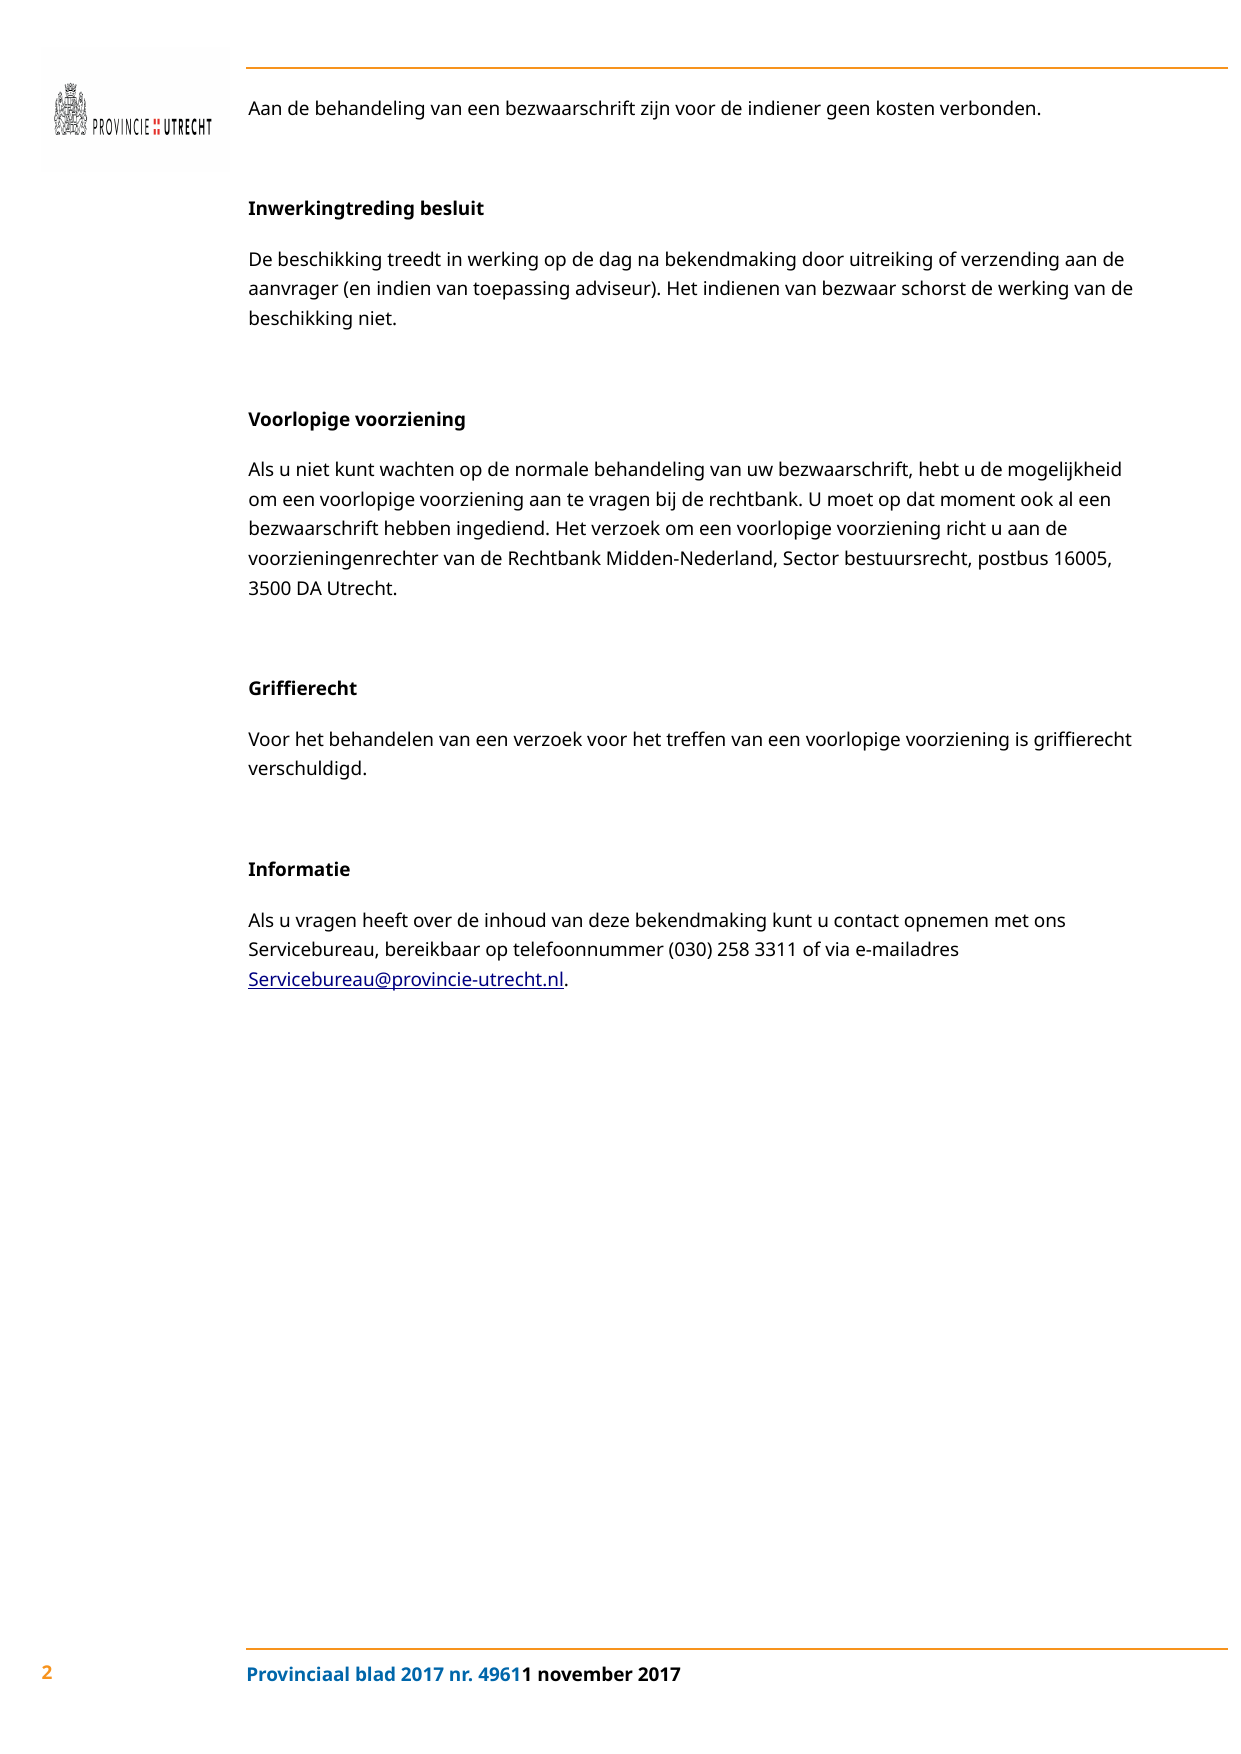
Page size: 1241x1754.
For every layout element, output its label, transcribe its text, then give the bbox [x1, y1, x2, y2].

text Informatie [248, 856, 1152, 882]
text De beschikking treedt in werking op de dag na bekendmaking door uitreiking of verzending aan de aanvrager (en indien van toepassing adviseur). Het indienen van bezwaar schorst de werking van de beschikking niet. [248, 246, 1152, 331]
text Voor het behandelen van een verzoek voor het treffen van een voorlopige voorziening is griffierecht verschuldigd. [248, 726, 1152, 781]
text Inwerkingtreding besluit [248, 196, 1152, 221]
picture [41, 47, 231, 172]
text Aan de behandeling van een bezwaarschrift zijn voor de indiener geen kosten verbonden. [248, 95, 1152, 121]
text Als u vragen heeft over de inhoud van deze bekendmaking kunt u contact opnemen met ons Servicebureau, bereikbaar op telefoonnummer (030) 258 3311 of via e-mailadres Servicebureau@provincie-utrecht.nl. [248, 907, 1152, 992]
text Griffierecht [248, 676, 1152, 701]
text Voorlopige voorziening [248, 406, 1152, 432]
text Als u niet kunt wachten op de normale behandeling van uw bezwaarschrift, hebt u de mogelijkheid om een voorlopige voorziening aan te vragen bij de rechtbank. U moet op dat moment ook al een bezwaarschrift hebben ingediend. Het verzoek om een voorlopige voorziening richt u aan de voorzieningenrechter van de Rechtbank Midden-Nederland, Sector bestuursrecht, postbus 16005, 3500 DA Utrecht. [248, 456, 1152, 601]
